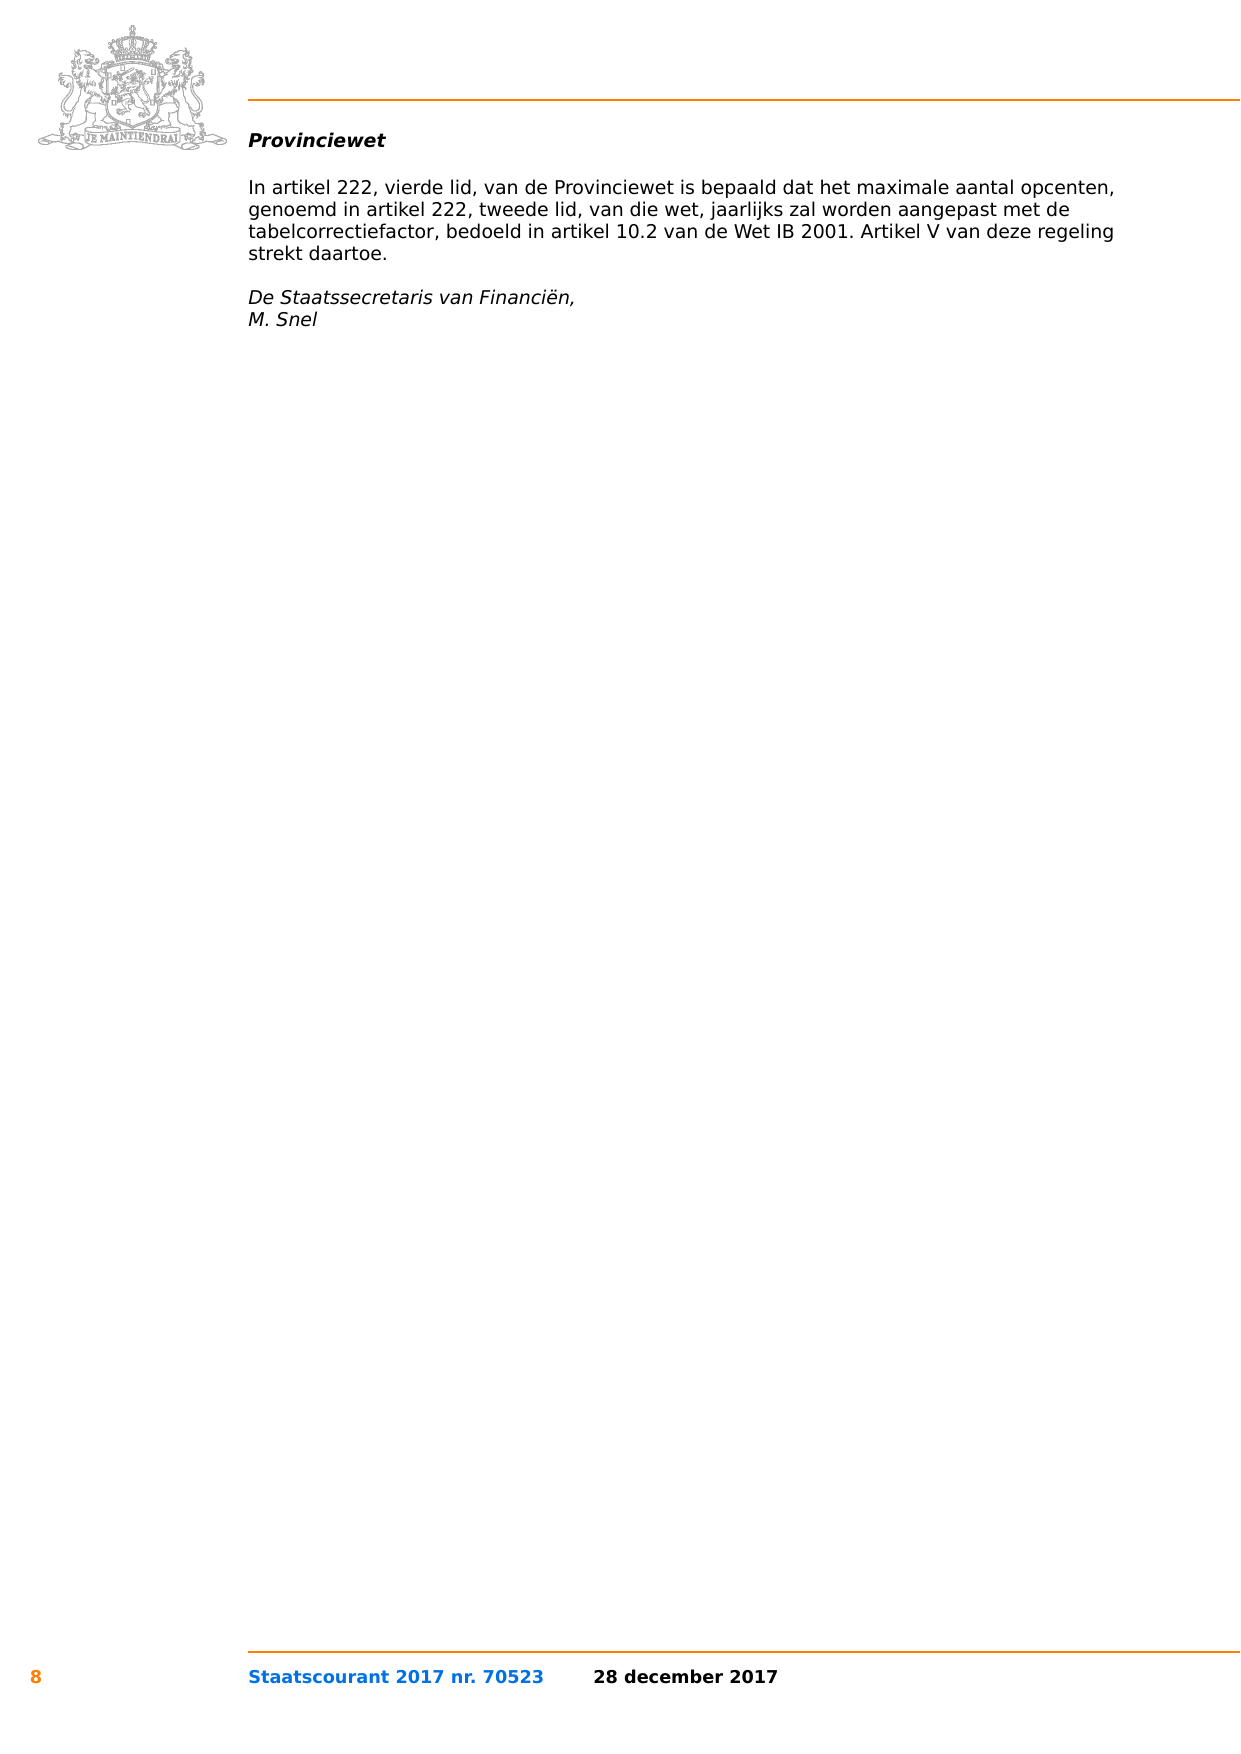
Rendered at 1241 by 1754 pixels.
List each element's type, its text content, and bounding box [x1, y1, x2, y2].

text In artikel 222, vierde lid, van de Provinciewet is bepaald dat het maximale aantal opcenten, genoemd in artikel 222, tweede lid, van die wet, jaarlijks zal worden aangepast met de tabelcorrectiefactor, bedoeld in artikel 10.2 van de Wet IB 2001. Artikel V van deze regeling strekt daartoe. [248, 177, 1163, 265]
text De Staatssecretaris van Financiën, M. Snel [248, 287, 1163, 331]
subtitle Provinciewet [248, 130, 1163, 152]
picture [38, 25, 227, 150]
